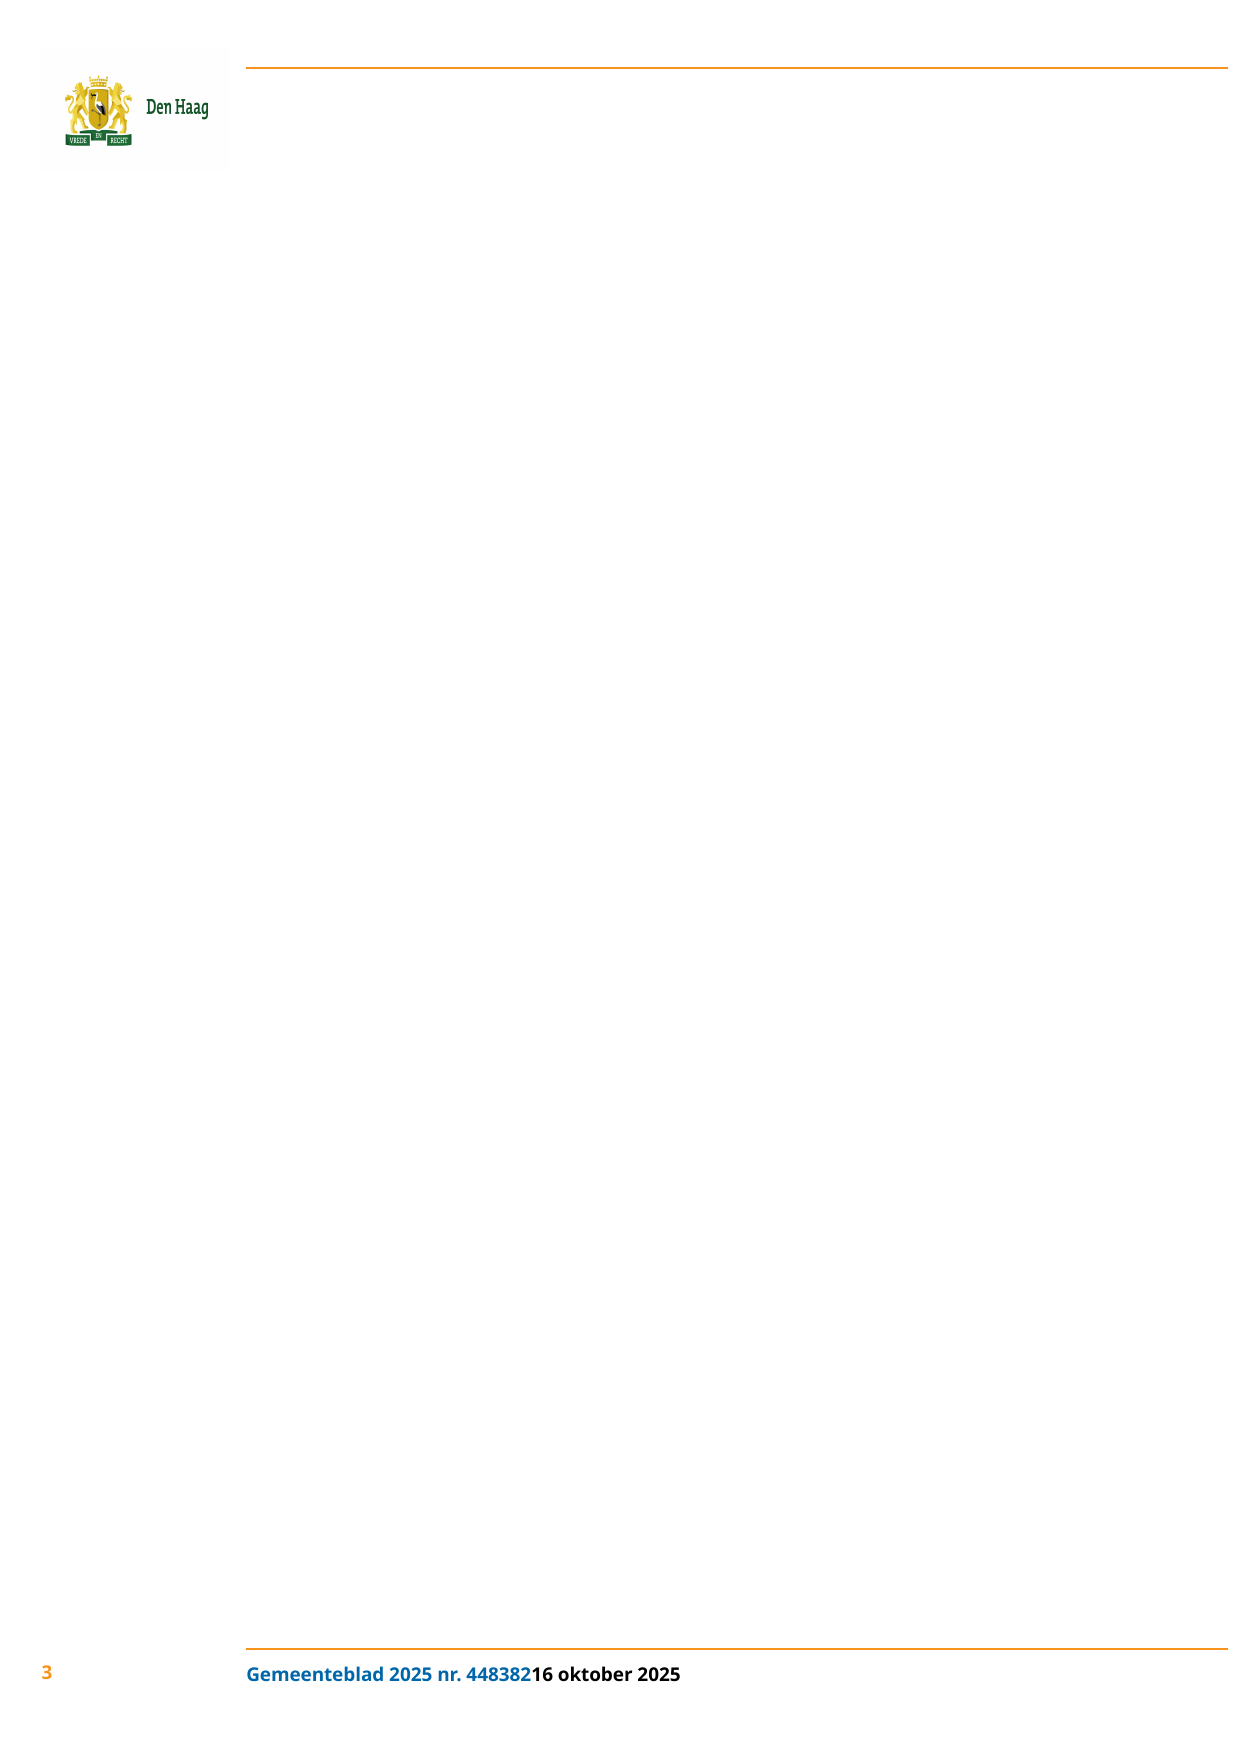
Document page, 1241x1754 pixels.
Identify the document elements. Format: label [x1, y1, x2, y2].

picture [41, 47, 231, 172]
